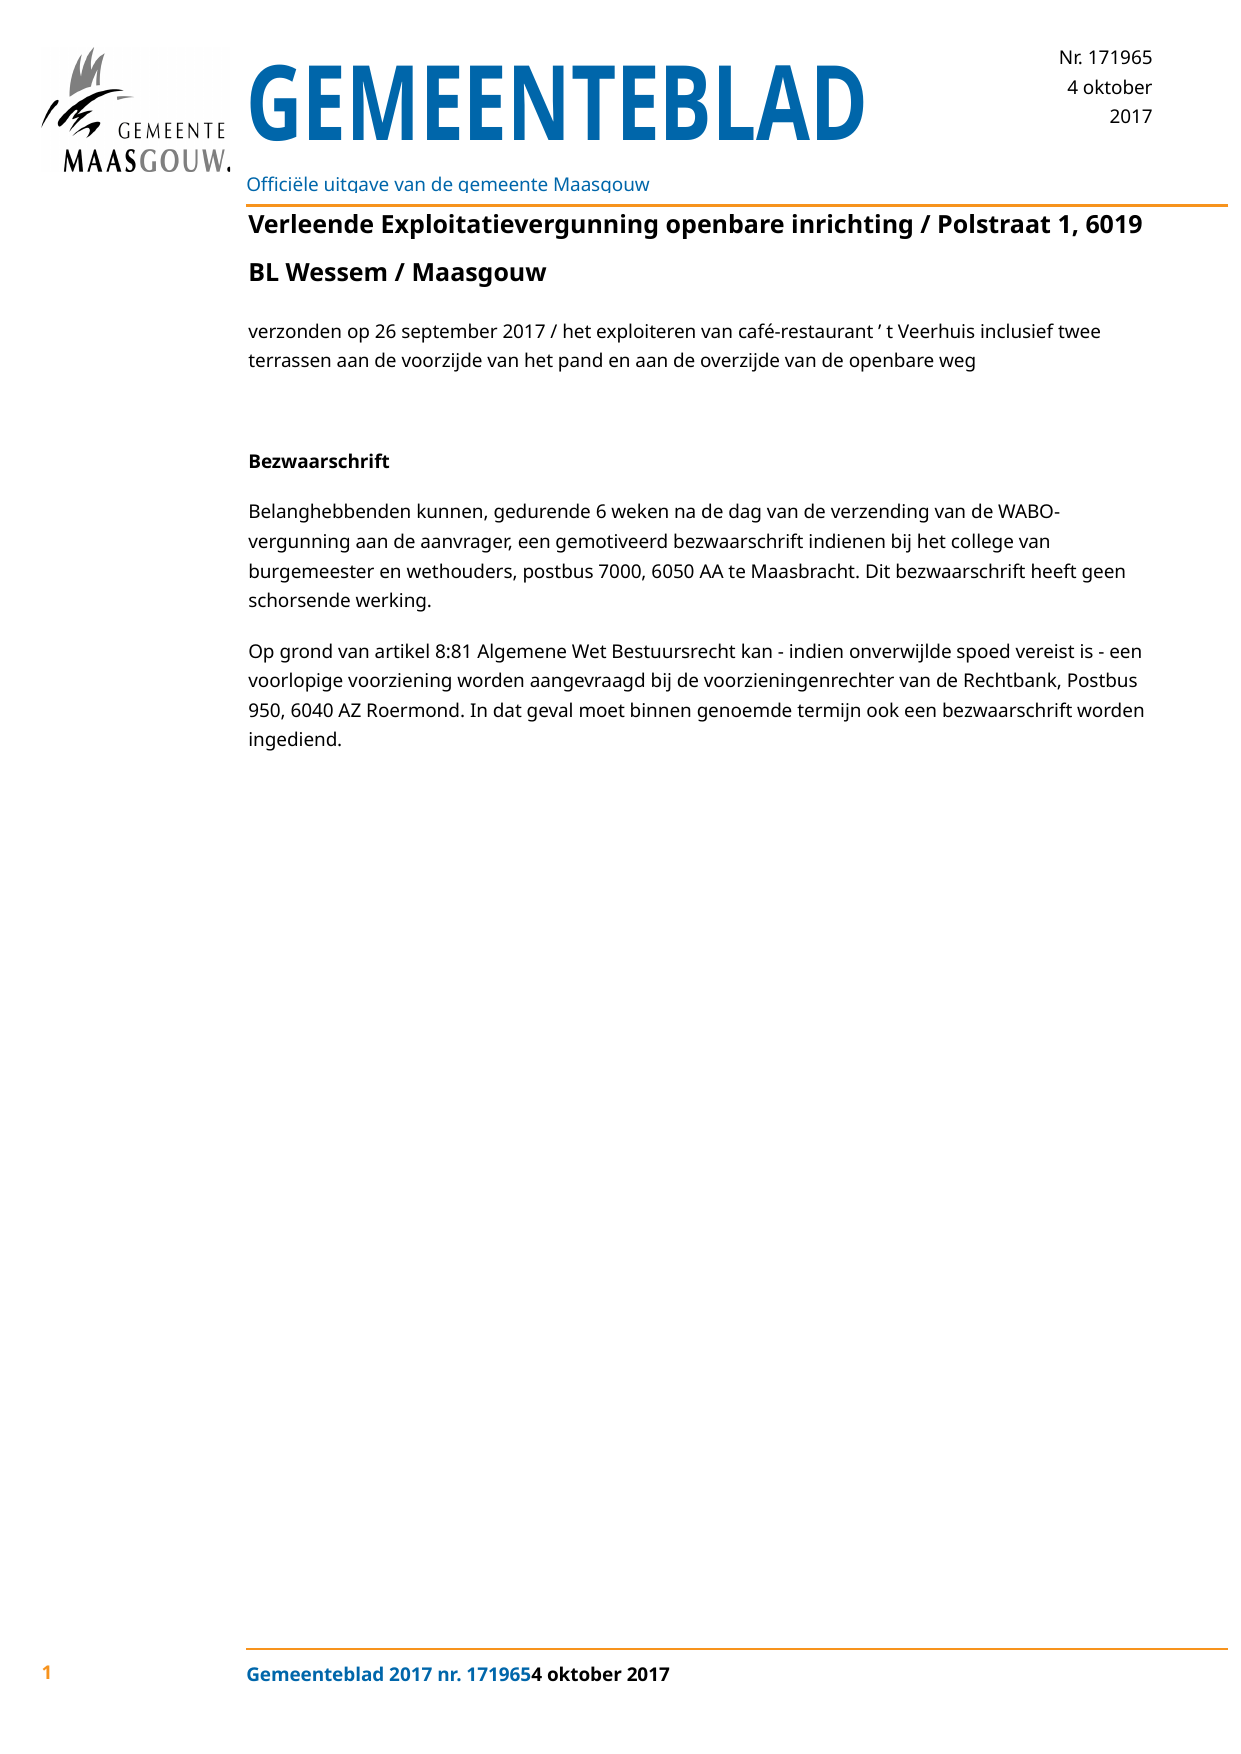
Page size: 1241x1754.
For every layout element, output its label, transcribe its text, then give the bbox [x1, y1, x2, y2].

text verzonden op 26 september 2017 / het exploiteren van café-restaurant ’ t Veerhuis inclusief twee terrassen aan de voorzijde van het pand en aan de overzijde van de openbare weg [248, 318, 1152, 373]
picture [41, 47, 231, 172]
text Belanghebbenden kunnen, gedurende 6 weken na de dag van de verzending van de WABO-vergunning aan de aanvrager, een gemotiveerd bezwaarschrift indienen bij het college van burgemeester en wethouders, postbus 7000, 6050 AA te Maasbracht. Dit bezwaarschrift heeft geen schorsende werking. [248, 499, 1152, 613]
text Op grond van artikel 8:81 Algemene Wet Bestuursrecht kan - indien onverwijlde spoed vereist is - een voorlopige voorziening worden aangevraagd bij de voorzieningenrechter van de Rechtbank, Postbus 950, 6040 AZ Roermond. In dat geval moet binnen genoemde termijn ook een bezwaarschrift worden ingediend. [248, 638, 1152, 752]
text Verleende Exploitatievergunning openbare inrichting / Polstraat 1, 6019 BL Wessem / Maasgouw [248, 207, 1152, 288]
text Bezwaarschrift [248, 448, 1152, 474]
